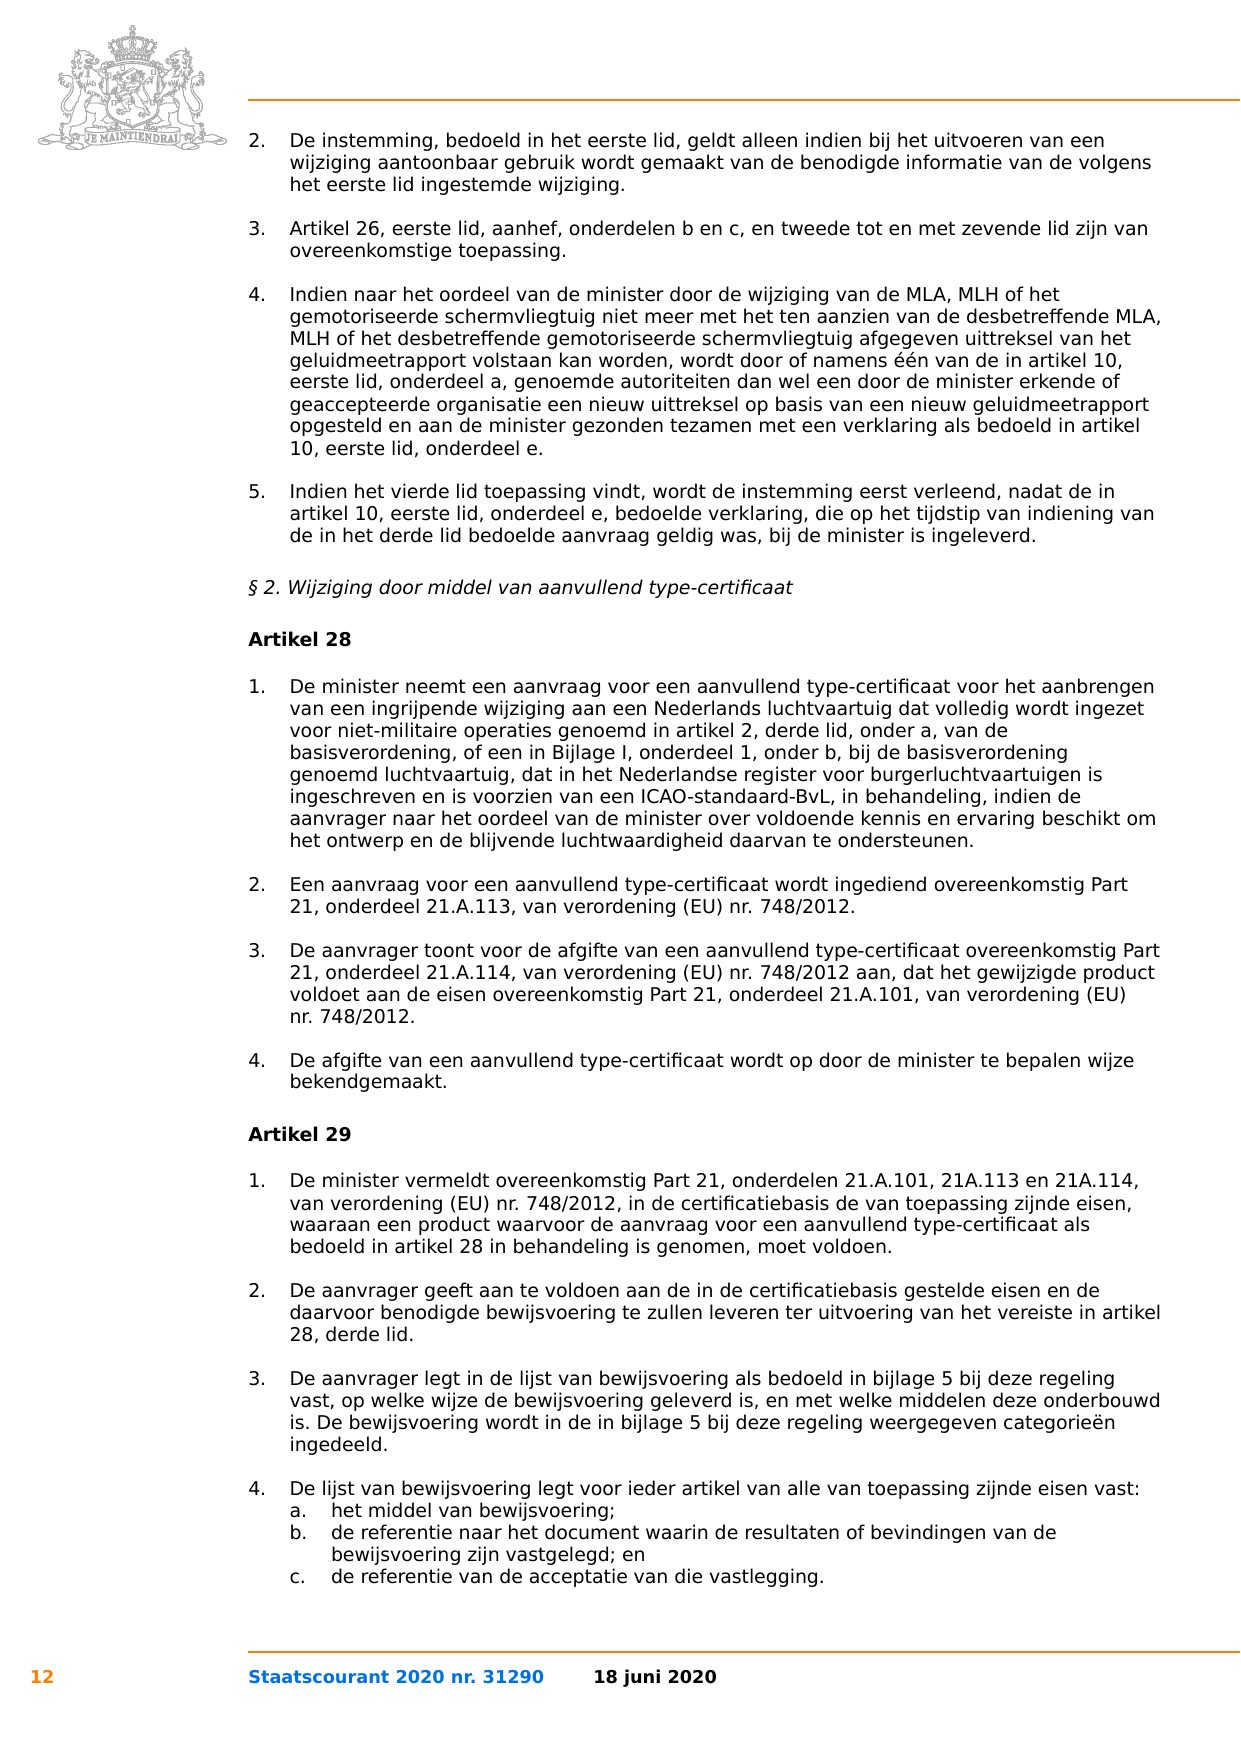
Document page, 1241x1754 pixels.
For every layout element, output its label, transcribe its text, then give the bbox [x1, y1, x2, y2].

text 5. Indien het vierde lid toepassing vindt, wordt de instemming eerst verleend, nadat de in artikel 10, eerste lid, onderdeel e, bedoelde verklaring, die op het tijdstip van indiening van de in het derde lid bedoelde aanvraag geldig was, bij de minister is ingeleverd. [248, 481, 1163, 547]
picture [38, 25, 227, 150]
text 3. De aanvrager toont voor de afgifte van een aanvullend type-certificaat overeenkomstig Part 21, onderdeel 21.A.114, van verordening (EU) nr. 748/2012 aan, dat het gewijzigde product voldoet aan de eisen overeenkomstig Part 21, onderdeel 21.A.101, van verordening (EU) nr. 748/2012. [248, 940, 1163, 1028]
subtitle Artikel 28 [248, 629, 1163, 651]
text 4. De lijst van bewijsvoering legt voor ieder artikel van alle van toepassing zijnde eisen vast: [248, 1478, 1163, 1500]
subtitle Artikel 29 [248, 1123, 1163, 1145]
text 4. Indien naar het oordeel van de minister door de wijziging van de MLA, MLH of het gemotoriseerde schermvliegtuig niet meer met het ten aanzien van de desbetreffende MLA, MLH of het desbetreffende gemotoriseerde schermvliegtuig afgegeven uittreksel van het geluidmeetrapport volstaan kan worden, wordt door of namens één van de in artikel 10, eerste lid, onderdeel a, genoemde autoriteiten dan wel een door de minister erkende of geaccepteerde organisatie een nieuw uittreksel op basis van een nieuw geluidmeetrapport opgesteld en aan de minister gezonden tezamen met een verklaring als bedoeld in artikel 10, eerste lid, onderdeel e. [248, 283, 1163, 459]
text 3. De aanvrager legt in de lijst van bewijsvoering als bedoeld in bijlage 5 bij deze regeling vast, op welke wijze de bewijsvoering geleverd is, en met welke middelen deze onderbouwd is. De bewijsvoering wordt in de in bijlage 5 bij deze regeling weergegeven categorieën ingedeeld. [248, 1368, 1163, 1456]
text 1. De minister vermeldt overeenkomstig Part 21, onderdelen 21.A.101, 21A.113 en 21A.114, van verordening (EU) nr. 748/2012, in de certificatiebasis de van toepassing zijnde eisen, waaraan een product waarvoor de aanvraag voor een aanvullend type-certificaat als bedoeld in artikel 28 in behandeling is genomen, moet voldoen. [248, 1170, 1163, 1258]
text a. het middel van bewijsvoering; [289, 1500, 1163, 1522]
subtitle § 2. Wijziging door middel van aanvullend type-certificaat [248, 577, 1163, 599]
text 2. De aanvrager geeft aan te voldoen aan de in de certificatiebasis gestelde eisen en de daarvoor benodigde bewijsvoering te zullen leveren ter uitvoering van het vereiste in artikel 28, derde lid. [248, 1280, 1163, 1346]
text 4. De afgifte van een aanvullend type-certificaat wordt op door de minister te bepalen wijze bekendgemaakt. [248, 1049, 1163, 1093]
text 2. De instemming, bedoeld in het eerste lid, geldt alleen indien bij het uitvoeren van een wijziging aantoonbaar gebruik wordt gemaakt van de benodigde informatie van de volgens het eerste lid ingestemde wijziging. [248, 130, 1163, 196]
text 3. Artikel 26, eerste lid, aanhef, onderdelen b en c, en tweede tot en met zevende lid zijn van overeenkomstige toepassing. [248, 218, 1163, 262]
text 1. De minister neemt een aanvraag voor een aanvullend type-certificaat voor het aanbrengen van een ingrijpende wijziging aan een Nederlands luchtvaartuig dat volledig wordt ingezet voor niet-militaire operaties genoemd in artikel 2, derde lid, onder a, van de basisverordening, of een in Bijlage I, onderdeel 1, onder b, bij de basisverordening genoemd luchtvaartuig, dat in het Nederlandse register voor burgerluchtvaartuigen is ingeschreven en is voorzien van een ICAO-standaard-BvL, in behandeling, indien de aanvrager naar het oordeel van de minister over voldoende kennis en ervaring beschikt om het ontwerp en de blijvende luchtwaardigheid daarvan te ondersteunen. [248, 676, 1163, 852]
text b. de referentie naar het document waarin de resultaten of bevindingen van de bewijsvoering zijn vastgelegd; en [289, 1522, 1163, 1566]
text 2. Een aanvraag voor een aanvullend type-certificaat wordt ingediend overeenkomstig Part 21, onderdeel 21.A.113, van verordening (EU) nr. 748/2012. [248, 874, 1163, 918]
text c. de referentie van de acceptatie van die vastlegging. [289, 1566, 1163, 1588]
